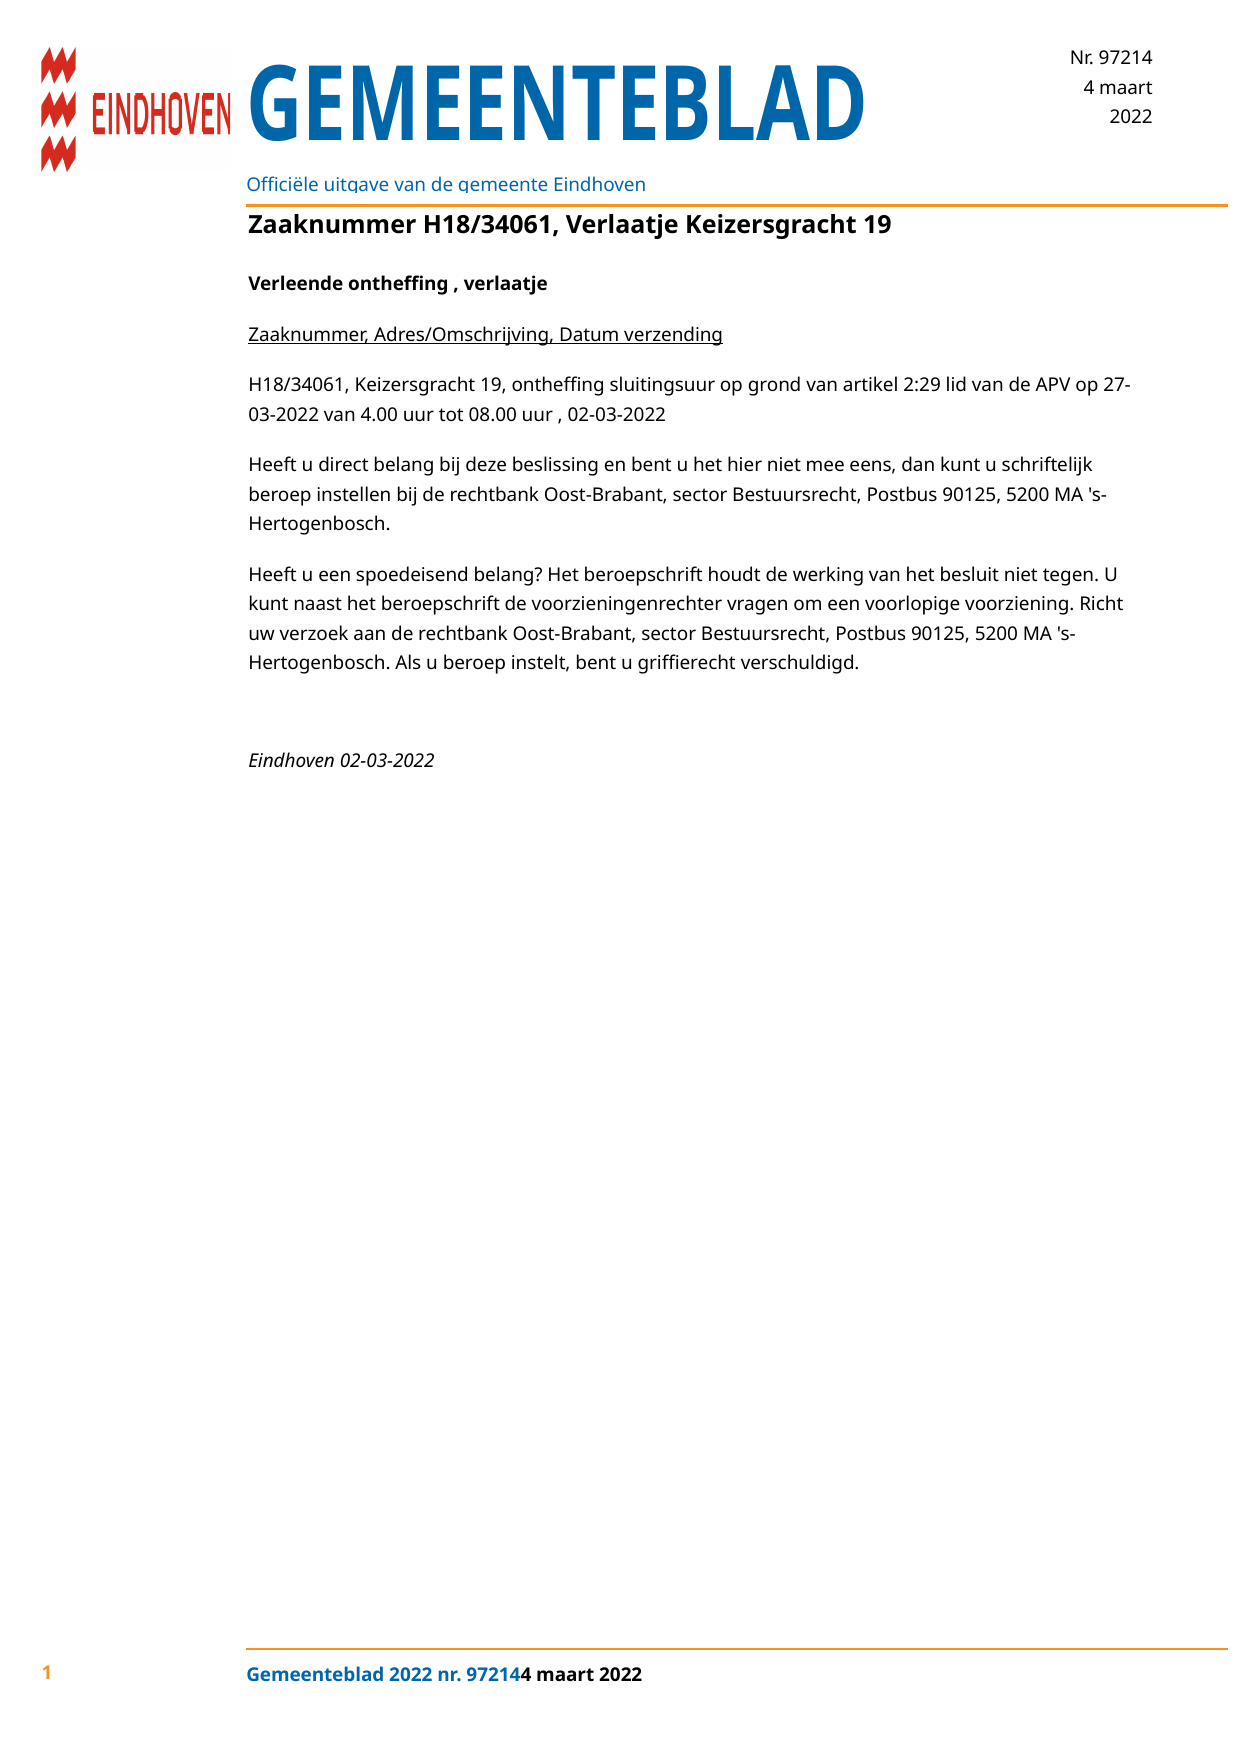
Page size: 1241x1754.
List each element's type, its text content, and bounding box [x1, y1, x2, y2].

text Zaaknummer, Adres/Omschrijving, Datum verzending [248, 321, 1152, 346]
text Zaaknummer H18/34061, Verlaatje Keizersgracht 19 [248, 207, 1152, 241]
text Verleende ontheffing , verlaatje [248, 270, 1152, 296]
text H18/34061, Keizersgracht 19, ontheffing sluitingsuur op grond van artikel 2:29 lid van de APV op 27-03-2022 van 4.00 uur tot 08.00 uur , 02-03-2022 [248, 371, 1152, 426]
text Heeft u een spoedeisend belang? Het beroepschrift houdt de werking van het besluit niet tegen. U kunt naast het beroepschrift de voorzieningenrechter vragen om een voorlopige voorziening. Richt uw verzoek aan de rechtbank Oost-Brabant, sector Bestuursrecht, Postbus 90125, 5200 MA 's-Hertogenbosch. Als u beroep instelt, bent u griffierecht verschuldigd. [248, 561, 1152, 675]
text Eindhoven 02-03-2022 [248, 748, 1152, 773]
picture [41, 47, 231, 172]
text Heeft u direct belang bij deze beslissing en bent u het hier niet mee eens, dan kunt u schriftelijk beroep instellen bij de rechtbank Oost-Brabant, sector Bestuursrecht, Postbus 90125, 5200 MA 's-Hertogenbosch. [248, 451, 1152, 536]
